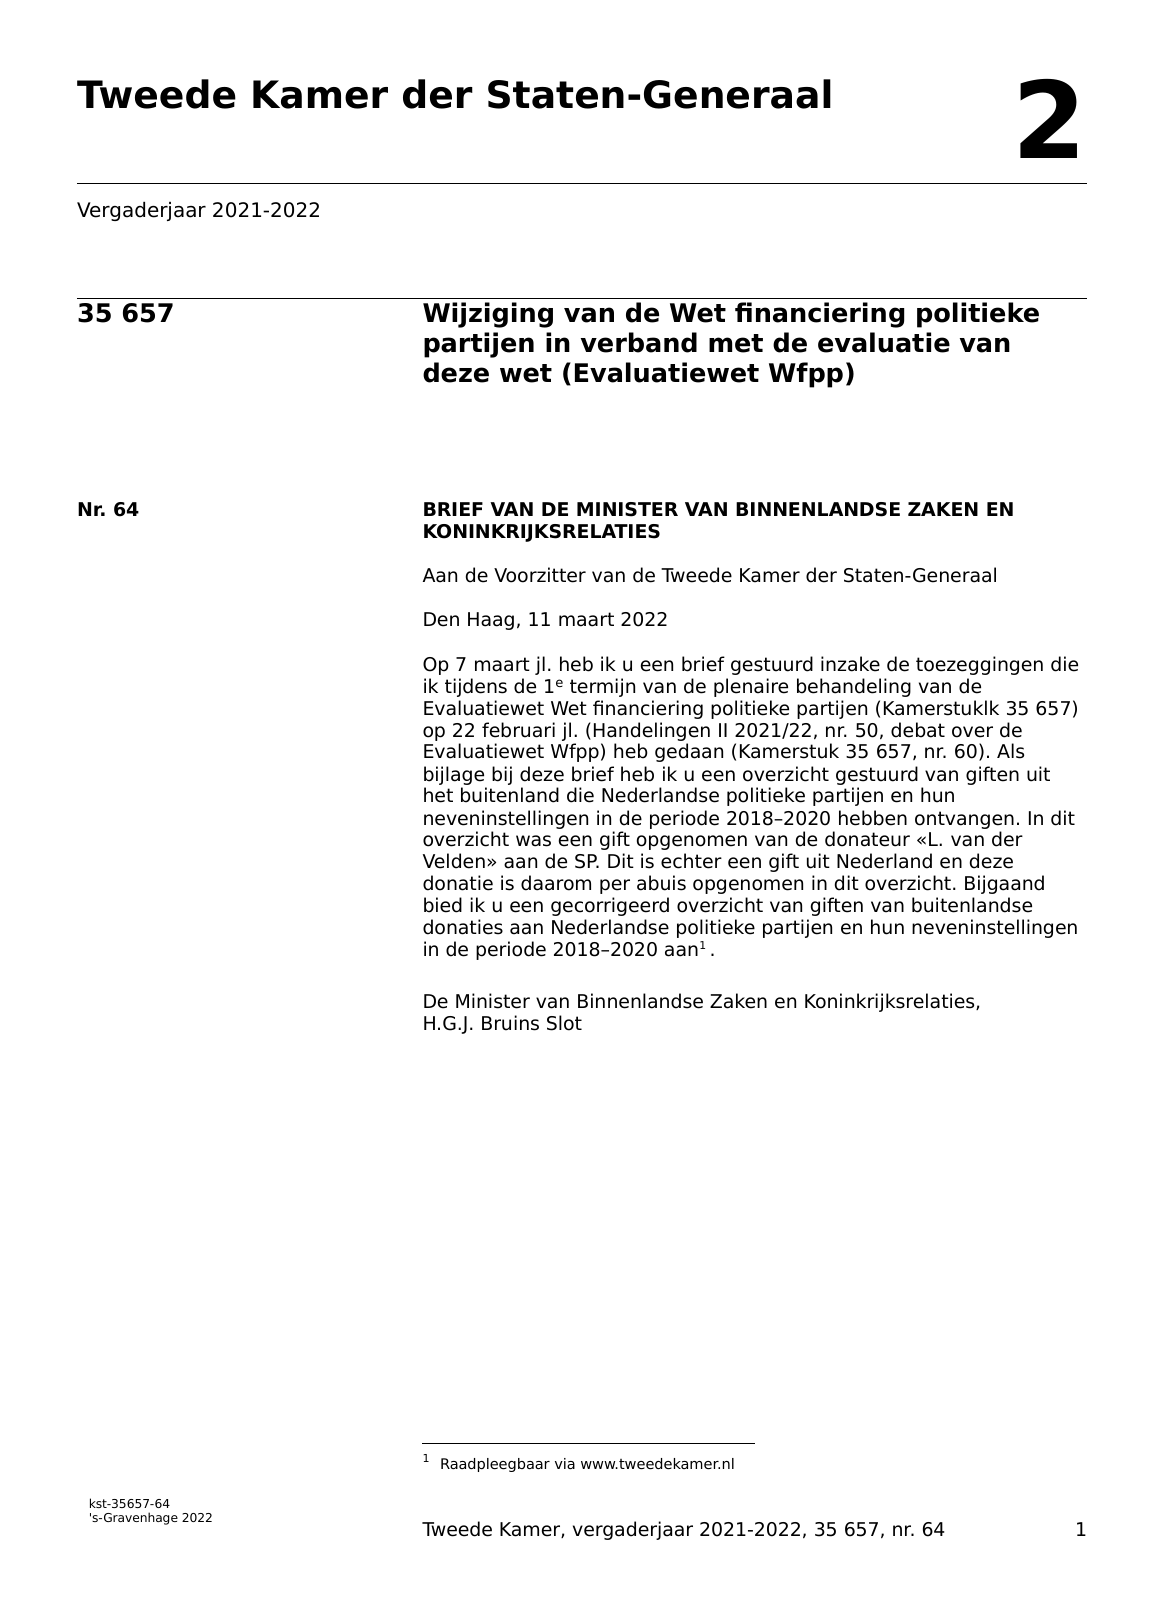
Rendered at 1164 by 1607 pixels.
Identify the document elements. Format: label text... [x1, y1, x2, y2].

table_cell Vergaderjaar 2021-2022 [77, 184, 1087, 298]
text Op 7 maart jl. heb ik u een brief gestuurd inzake de toezeggingen die ik tijdens de 1e termijn van de plenaire behandeling van de Evaluatiewet Wet financiering politieke partijen (Kamerstuklk 35 657) op 22 februari jl. (Handelingen II 2021/22, nr. 50, debat over de Evaluatiewet Wfpp) heb gedaan (Kamerstuk 35 657, nr. 60). Als bijlage bij deze brief heb ik u een overzicht gestuurd van giften uit het buitenland die Nederlandse politieke partijen en hun neveninstellingen in de periode 2018–2020 hebben ontvangen. In dit overzicht was een gift opgenomen van de donateur «L. van der Velden» aan de SP. Dit is echter een gift uit Nederland en deze donatie is daarom per abuis opgenomen in dit overzicht. Bijgaand bied ik u een gecorrigeerd overzicht van giften van buitenlandse donaties aan Nederlandse politieke partijen en hun neveninstellingen in de periode 2018–2020 aan. [422, 653, 1087, 961]
subtitle 35 657 Wijziging van de Wet financiering politieke partijen in verband met de evaluatie van deze wet (Evaluatiewet Wfpp) [77, 299, 1087, 388]
text 's-Gravenhage 2022 [88, 1511, 323, 1525]
table_header 2 [886, 59, 1087, 183]
text Raadpleegbaar via www.tweedekamer.nl [422, 1452, 1087, 1474]
text De Minister van Binnenlandse Zaken en Koninkrijksrelaties, H.G.J. Bruins Slot [422, 991, 1087, 1035]
table_header Tweede Kamer der Staten-Generaal [77, 59, 886, 183]
text kst-35657-64 [88, 1497, 323, 1511]
text Aan de Voorzitter van de Tweede Kamer der Staten-Generaal [422, 565, 1087, 587]
subtitle Nr. 64 BRIEF VAN DE MINISTER VAN BINNENLANDSE ZAKEN EN KONINKRIJKSRELATIES [77, 499, 1087, 543]
text Den Haag, 11 maart 2022 [422, 609, 1087, 631]
